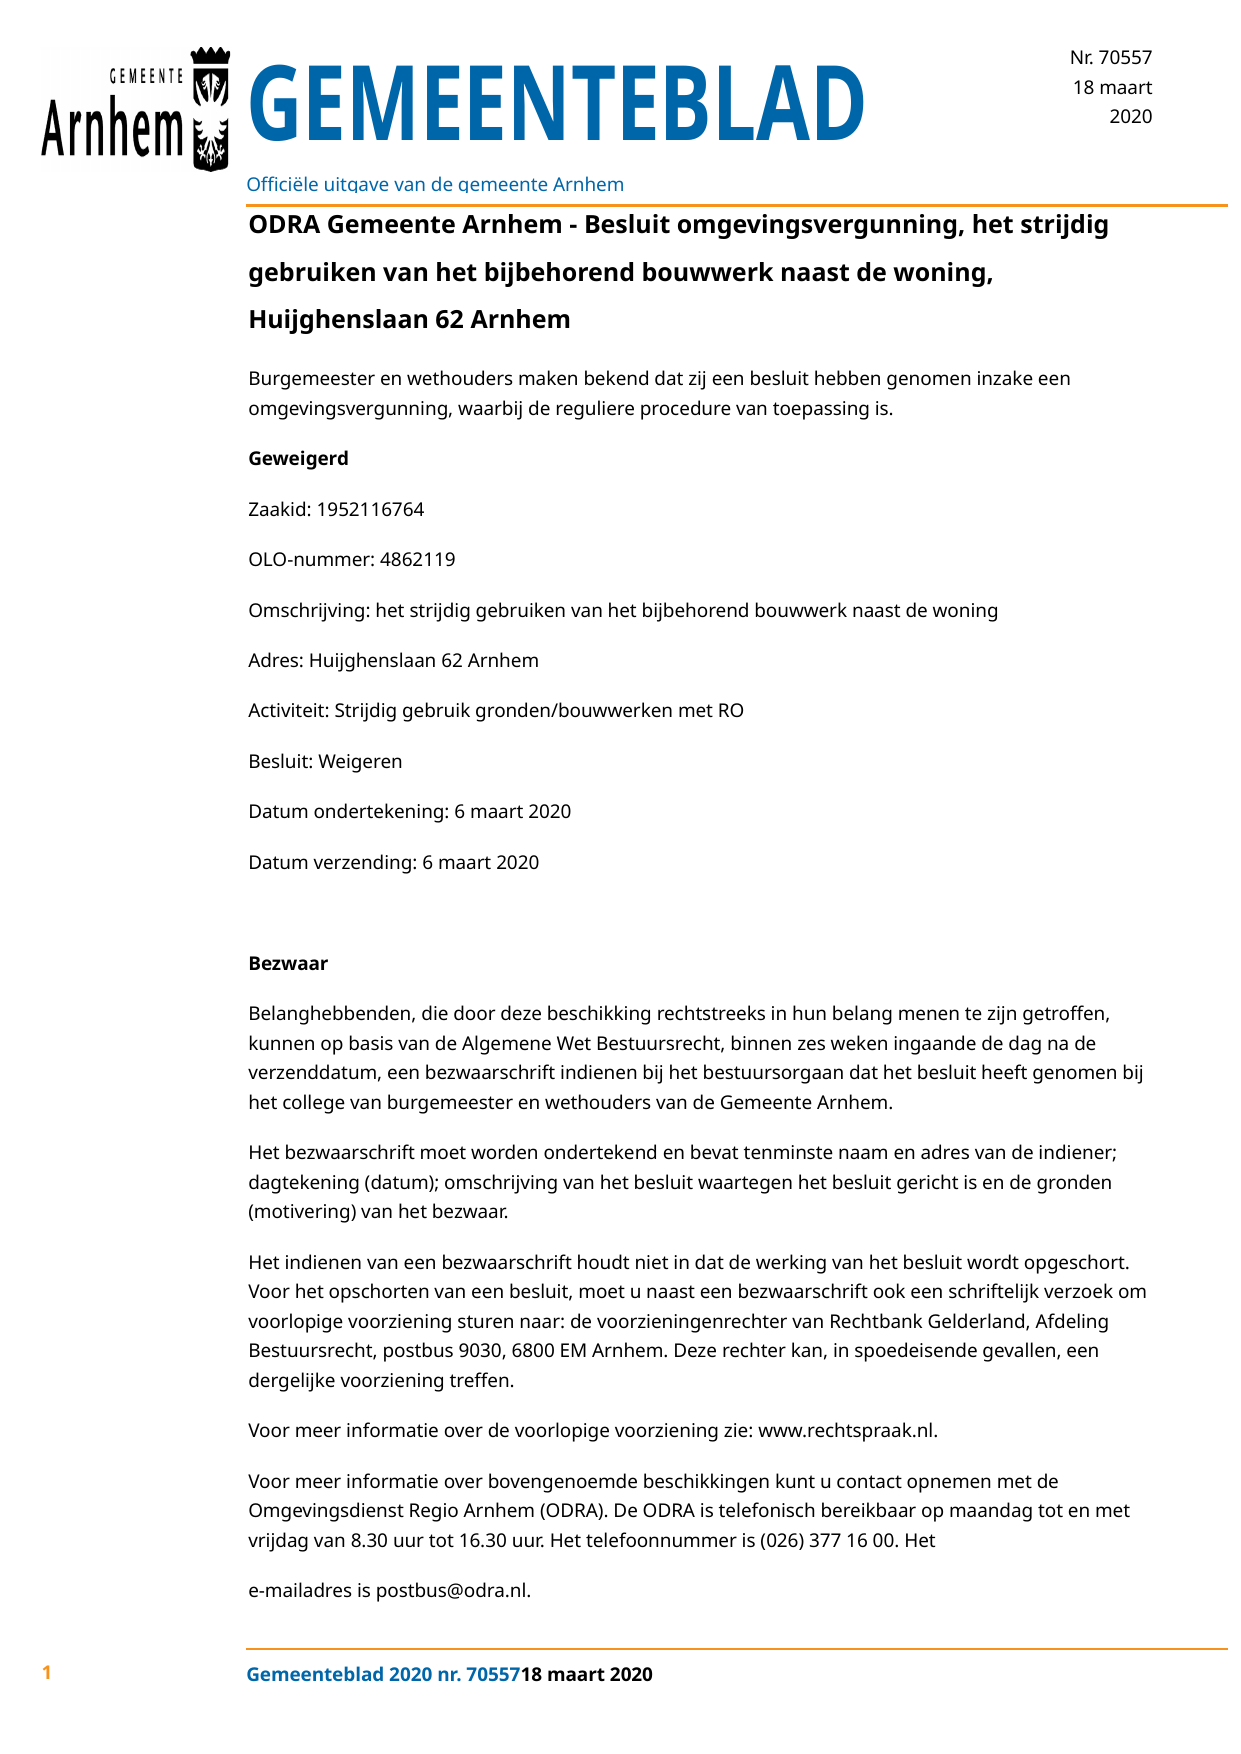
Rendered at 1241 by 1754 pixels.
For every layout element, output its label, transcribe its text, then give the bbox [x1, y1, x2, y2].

text OLO-nummer: 4862119 [248, 546, 1152, 572]
text Geweigerd [248, 446, 1152, 471]
text Adres: Huijghenslaan 62 Arnhem [248, 647, 1152, 673]
text Datum verzending: 6 maart 2020 [248, 849, 1152, 874]
text Het indienen van een bezwaarschrift houdt niet in dat de werking van het besluit wordt opgeschort. Voor het opschorten van een besluit, moet u naast een bezwaarschrift ook een schriftelijk verzoek om voorlopige voorziening sturen naar: de voorzieningenrechter van Rechtbank Gelderland, Afdeling Bestuursrecht, postbus 9030, 6800 EM Arnhem. Deze rechter kan, in spoedeisende gevallen, een dergelijke voorziening treffen. [248, 1249, 1152, 1393]
text Zaakid: 1952116764 [248, 496, 1152, 522]
text Belanghebbenden, die door deze beschikking rechtstreeks in hun belang menen te zijn getroffen, kunnen op basis van de Algemene Wet Bestuursrecht, binnen zes weken ingaande de dag na de verzenddatum, een bezwaarschrift indienen bij het bestuursorgaan dat het besluit heeft genomen bij het college van burgemeester en wethouders van de Gemeente Arnhem. [248, 1000, 1152, 1114]
text Bezwaar [248, 950, 1152, 975]
text Datum ondertekening: 6 maart 2020 [248, 798, 1152, 824]
text Burgemeester en wethouders maken bekend dat zij een besluit hebben genomen inzake een omgevingsvergunning, waarbij de reguliere procedure van toepassing is. [248, 366, 1152, 421]
text Voor meer informatie over de voorlopige voorziening zie: www.rechtspraak.nl. [248, 1418, 1152, 1443]
text Het bezwaarschrift moet worden ondertekend en bevat tenminste naam en adres van de indiener; dagtekening (datum); omschrijving van het besluit waartegen het besluit gericht is en de gronden (motivering) van het bezwaar. [248, 1139, 1152, 1224]
text Besluit: Weigeren [248, 748, 1152, 774]
picture [41, 47, 231, 172]
text ODRA Gemeente Arnhem - Besluit omgevingsvergunning, het strijdig gebruiken van het bijbehorend bouwwerk naast de woning, Huijghenslaan 62 Arnhem [248, 207, 1152, 336]
text e-mailadres is postbus@odra.nl. [248, 1578, 1152, 1603]
text Voor meer informatie over bovengenoemde beschikkingen kunt u contact opnemen met de Omgevingsdienst Regio Arnhem (ODRA). De ODRA is telefonisch bereikbaar op maandag tot en met vrijdag van 8.30 uur tot 16.30 uur. Het telefoonnummer is (026) 377 16 00. Het [248, 1468, 1152, 1553]
text Activiteit: Strijdig gebruik gronden/bouwwerken met RO [248, 698, 1152, 723]
text Omschrijving: het strijdig gebruiken van het bijbehorend bouwwerk naast de woning [248, 597, 1152, 622]
